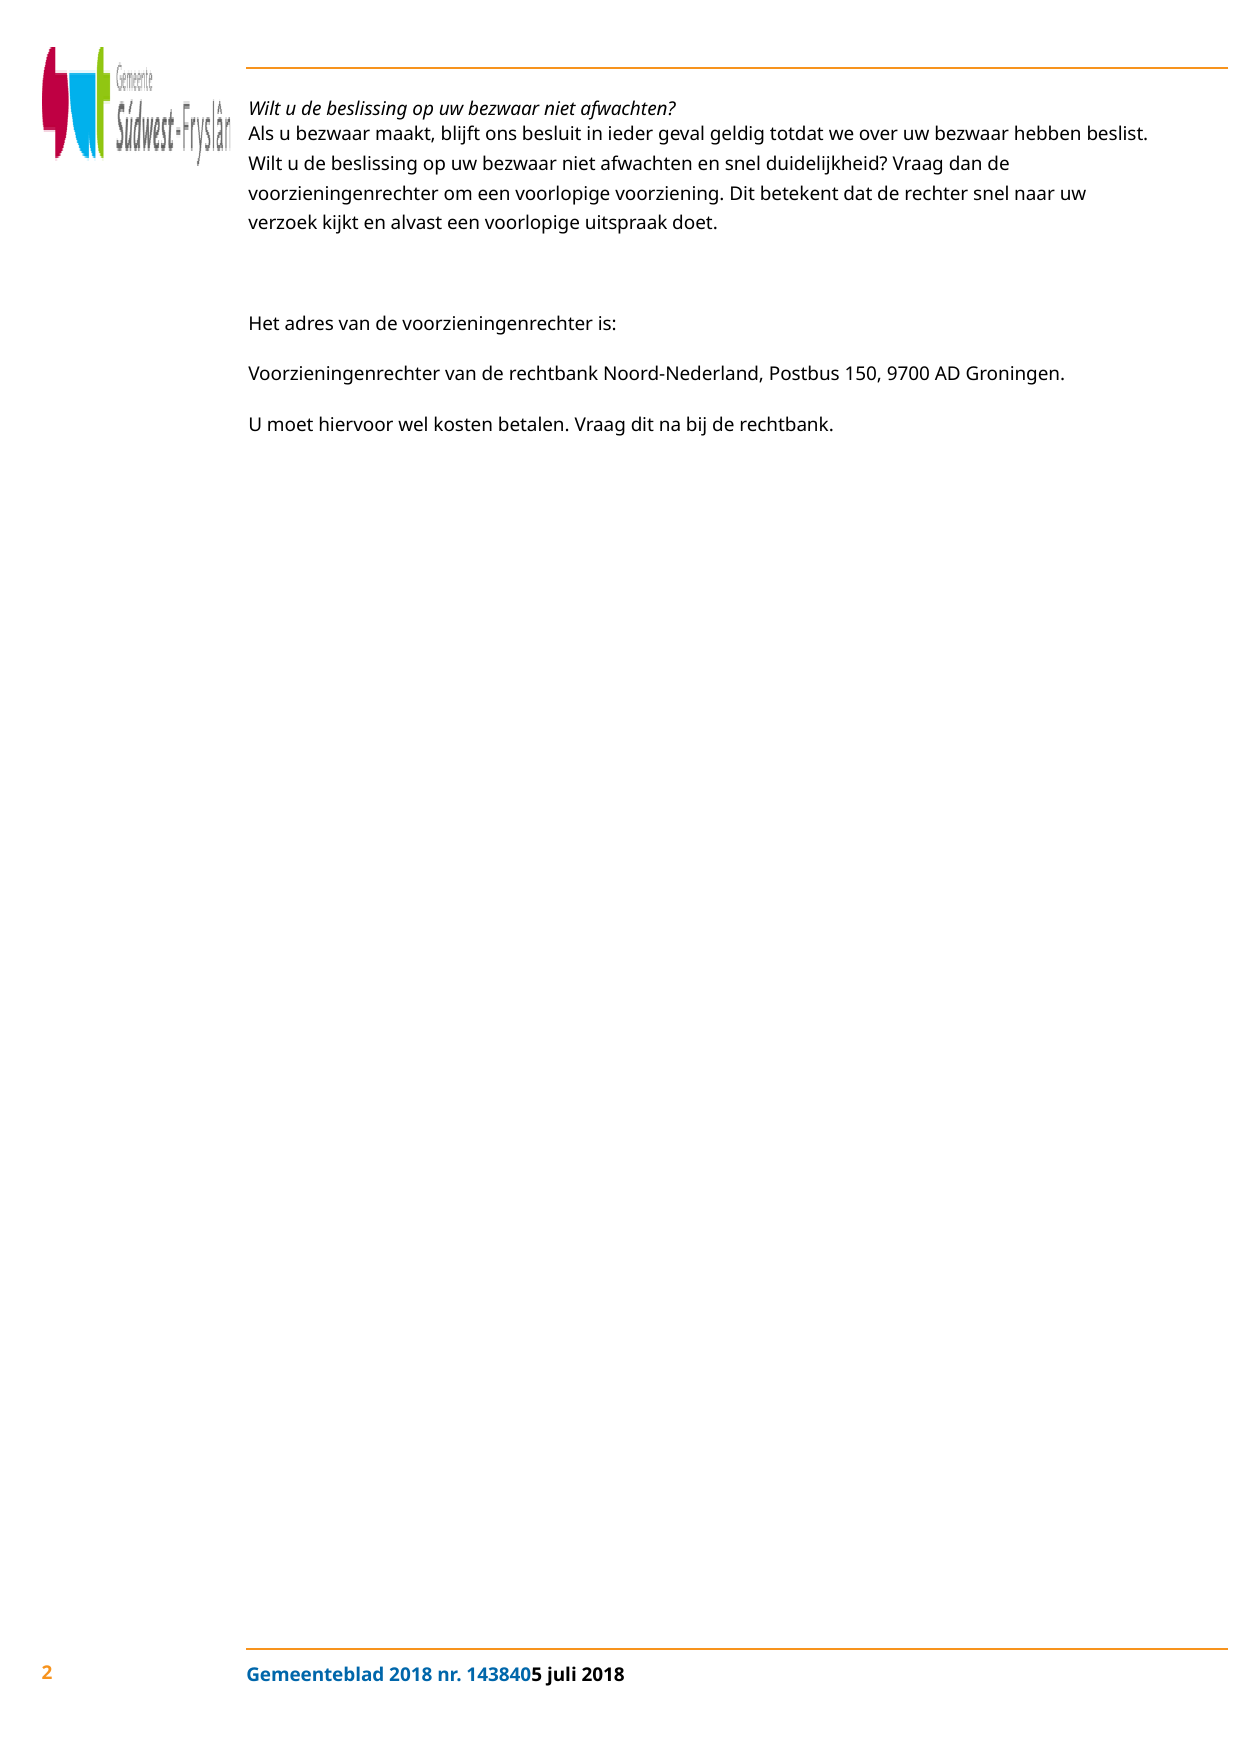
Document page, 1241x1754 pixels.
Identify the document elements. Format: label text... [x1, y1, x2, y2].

text Voorzieningenrechter van de rechtbank Noord-Nederland, Postbus 150, 9700 AD Groningen. [248, 361, 1152, 386]
text Wilt u de beslissing op uw bezwaar niet afwachten? [248, 95, 1152, 121]
text U moet hiervoor wel kosten betalen. Vraag dit na bij de rechtbank. [248, 411, 1152, 437]
text Als u bezwaar maakt, blijft ons besluit in ieder geval geldig totdat we over uw bezwaar hebben beslist. Wilt u de beslissing op uw bezwaar niet afwachten en snel duidelijkheid? Vraag dan de voorzieningenrechter om een voorlopige voorziening. Dit betekent dat de rechter snel naar uw verzoek kijkt en alvast een voorlopige uitspraak doet. [248, 121, 1152, 235]
text Het adres van de voorzieningenrechter is: [248, 310, 1152, 336]
picture [41, 47, 231, 172]
